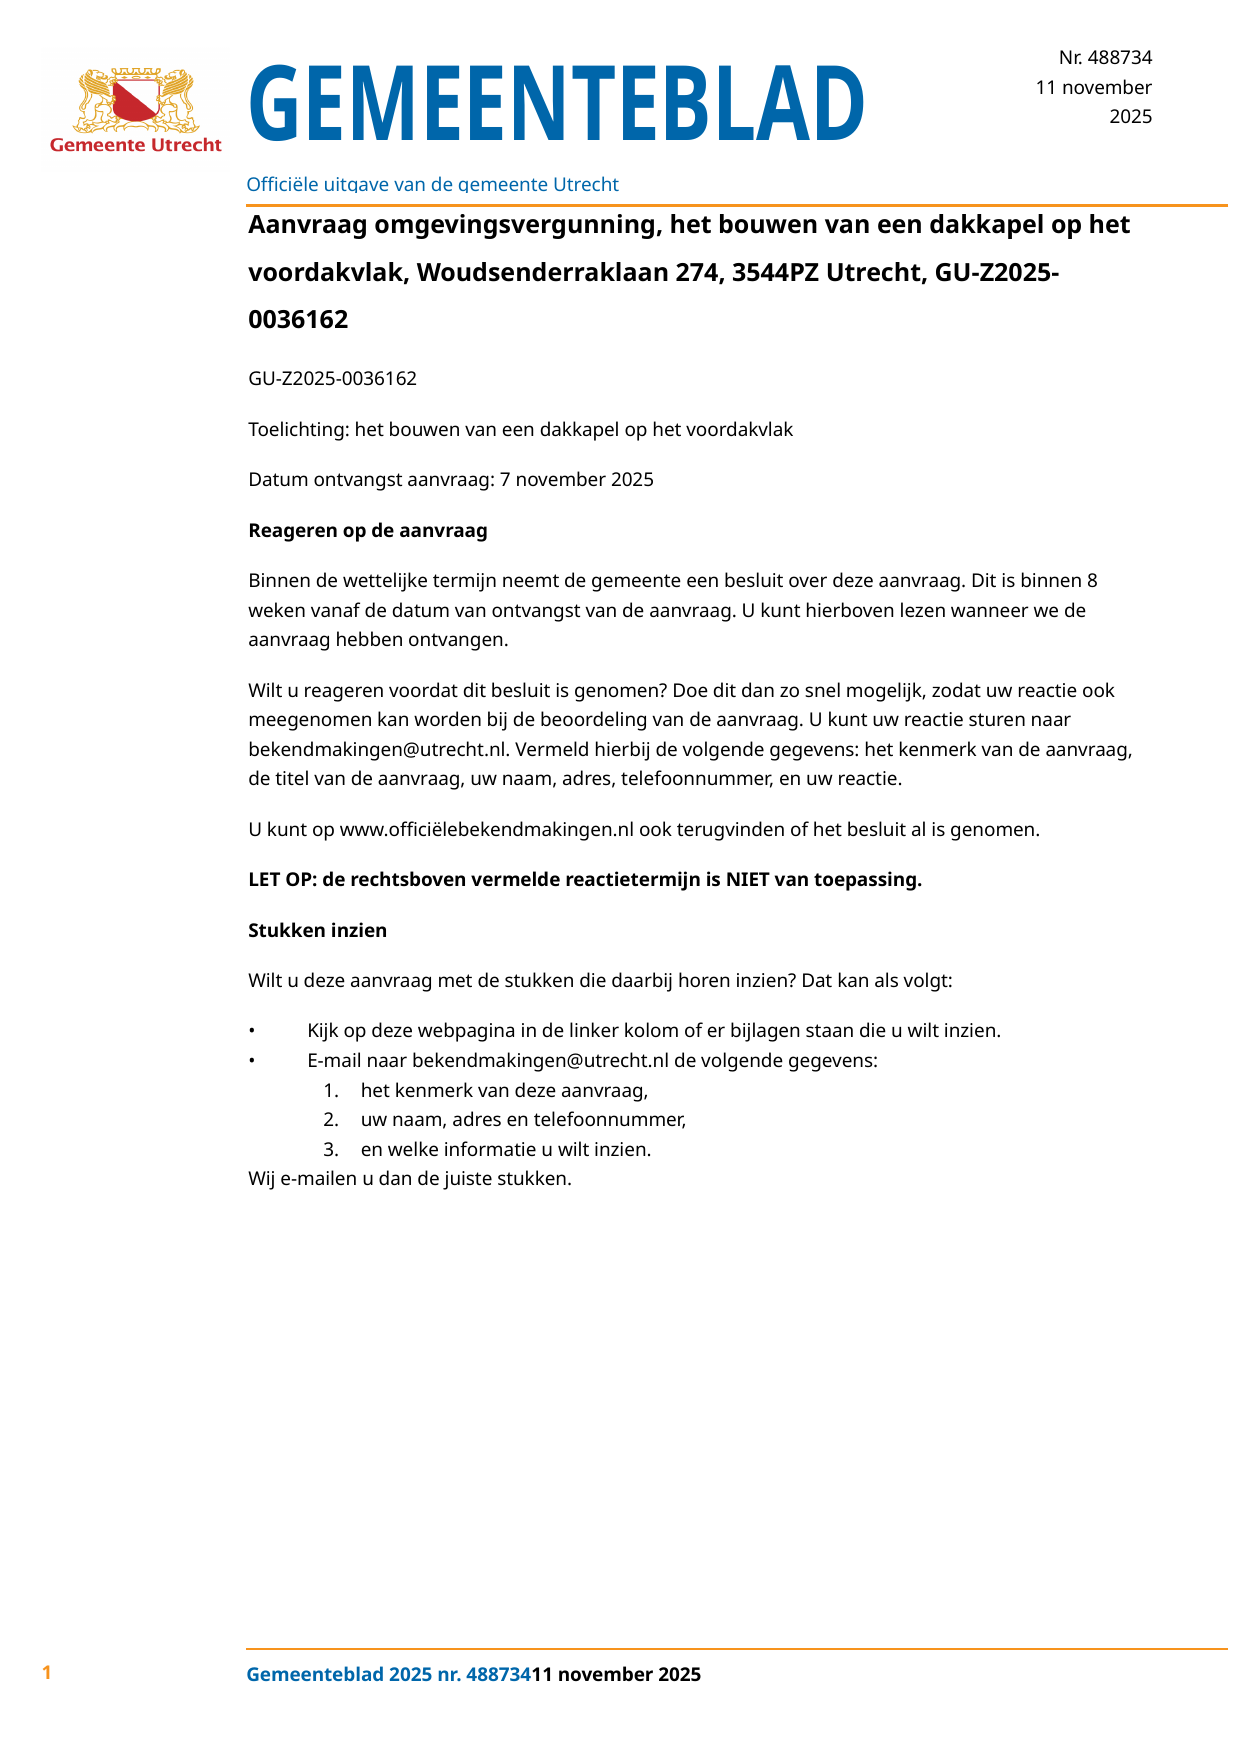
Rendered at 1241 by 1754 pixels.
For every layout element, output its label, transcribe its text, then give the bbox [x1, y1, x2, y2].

text Reageren op de aanvraag [248, 517, 1152, 542]
text Datum ontvangst aanvraag: 7 november 2025 [248, 466, 1152, 492]
text Binnen de wettelijke termijn neemt de gemeente een besluit over deze aanvraag. Dit is binnen 8 weken vanaf de datum van ontvangst van de aanvraag. U kunt hierboven lezen wanneer we de aanvraag hebben ontvangen. [248, 567, 1152, 652]
text GU-Z2025-0036162 [248, 366, 1152, 391]
text Aanvraag omgevingsvergunning, het bouwen van een dakkapel op het voordakvlak, Woudsenderraklaan 274, 3544PZ Utrecht, GU-Z2025-0036162 [248, 207, 1152, 336]
list E-mail naar bekendmakingen@utrecht.nl de volgende gegevens: [248, 1047, 1152, 1073]
list uw naam, adres en telefoonnummer, [323, 1106, 1152, 1132]
text Stukken inzien [248, 917, 1152, 942]
list en welke informatie u wilt inzien. [323, 1136, 1152, 1162]
text Wilt u reageren voordat dit besluit is genomen? Doe dit dan zo snel mogelijk, zodat uw reactie ook meegenomen kan worden bij de beoordeling van de aanvraag. U kunt uw reactie sturen naar bekendmakingen@utrecht.nl. Vermeld hierbij de volgende gegevens: het kenmerk van de aanvraag, de titel van de aanvraag, uw naam, adres, telefoonnummer, en uw reactie. [248, 677, 1152, 791]
text U kunt op www.officiëlebekendmakingen.nl ook terugvinden of het besluit al is genomen. [248, 816, 1152, 842]
text Wij e-mailen u dan de juiste stukken. [248, 1166, 1152, 1191]
picture [41, 47, 231, 172]
text Toelichting: het bouwen van een dakkapel op het voordakvlak [248, 416, 1152, 442]
list het kenmerk van deze aanvraag, [323, 1077, 1152, 1102]
list Kijk op deze webpagina in de linker kolom of er bijlagen staan die u wilt inzien. [248, 1018, 1152, 1043]
text Wilt u deze aanvraag met de stukken die daarbij horen inzien? Dat kan als volgt: [248, 967, 1152, 993]
text LET OP: de rechtsboven vermelde reactietermijn is NIET van toepassing. [248, 866, 1152, 892]
